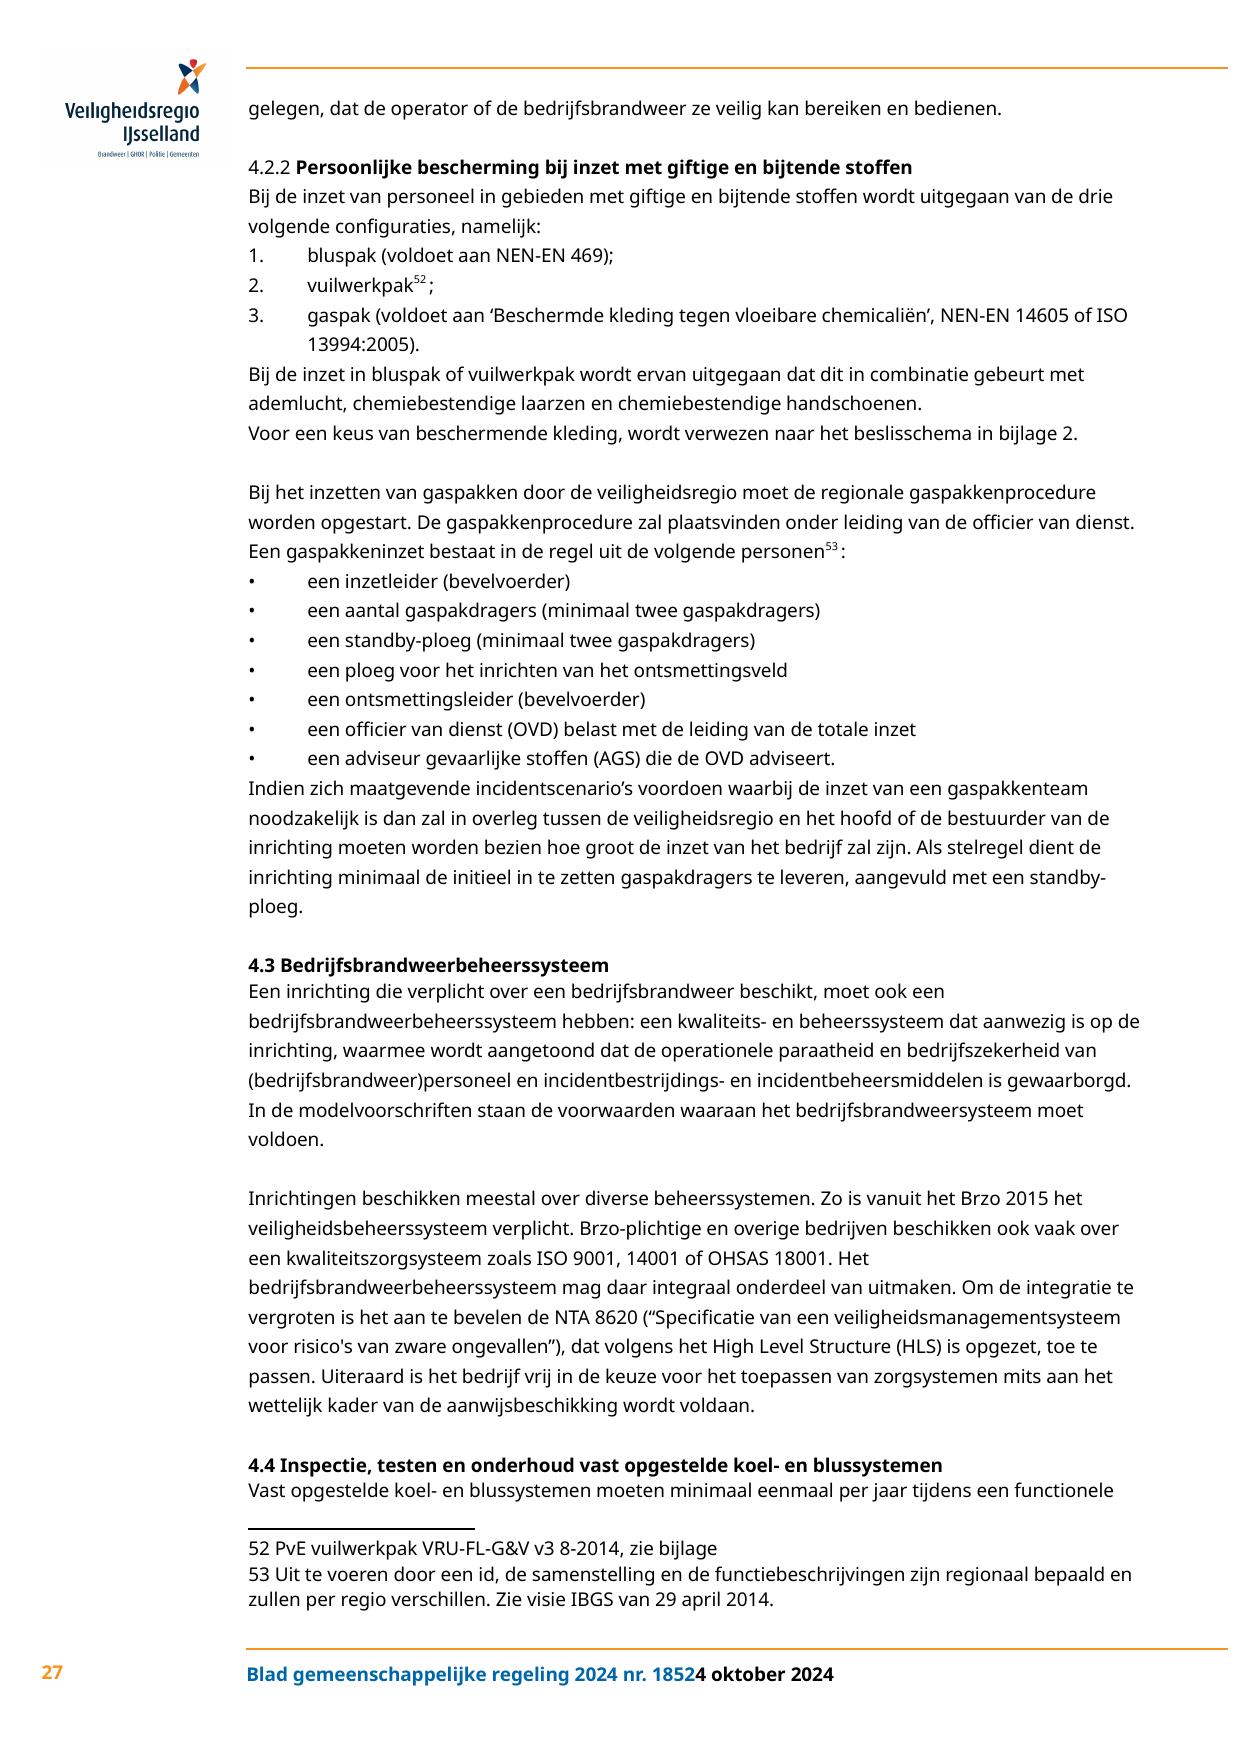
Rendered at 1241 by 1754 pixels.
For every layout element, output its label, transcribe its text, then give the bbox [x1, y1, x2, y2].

text 4.4 Inspectie, testen en onderhoud vast opgestelde koel- en blussystemen [248, 1452, 1152, 1477]
list bluspak (voldoet aan NEN-EN 469); [248, 243, 1152, 268]
text 4.2.2 Persoonlijke bescherming bij inzet met giftige en bijtende stoffen [248, 154, 1152, 180]
text gelegen, dat de operator of de bedrijfsbrandweer ze veilig kan bereiken en bedienen. [248, 95, 1152, 121]
text Uit te voeren door een id, de samenstelling en de functiebeschrijvingen zijn regionaal bepaald en zullen per regio verschillen. Zie visie IBGS van 29 april 2014. [248, 1561, 1152, 1612]
list een ontsmettingsleider (bevelvoerder) [248, 686, 1152, 712]
text Vast opgestelde koel- en blussystemen moeten minimaal eenmaal per jaar tijdens een functionele [248, 1477, 1152, 1503]
list een aantal gaspakdragers (minimaal twee gaspakdragers) [248, 598, 1152, 623]
text Bij de inzet van personeel in gebieden met giftige en bijtende stoffen wordt uitgegaan van de drie volgende configuraties, namelijk: [248, 183, 1152, 239]
text Een inrichting die verplicht over een bedrijfsbrandweer beschikt, moet ook een bedrijfsbrandweerbeheerssysteem hebben: een kwaliteits- en beheerssysteem dat aanwezig is op de inrichting, waarmee wordt aangetoond dat de operationele paraatheid en bedrijfszekerheid van (bedrijfsbrandweer)personeel en incidentbestrijdings- en incidentbeheersmiddelen is gewaarborgd. In de modelvoorschriften staan de voorwaarden waaraan het bedrijfsbrandweersysteem moet voldoen. [248, 978, 1152, 1152]
text Indien zich maatgevende incidentscenario’s voordoen waarbij de inzet van een gaspakkenteam noodzakelijk is dan zal in overleg tussen de veiligheidsregio en het hoofd of de bestuurder van de inrichting moeten worden bezien hoe groot de inzet van het bedrijf zal zijn. Als stelregel dient de inrichting minimaal de initieel in te zetten gaspakdragers te leveren, aangevuld met een standby-ploeg. [248, 775, 1152, 919]
list vuilwerkpak; [248, 272, 1152, 298]
text Bij de inzet in bluspak of vuilwerkpak wordt ervan uitgegaan dat dit in combinatie gebeurt met ademlucht, chemiebestendige laarzen en chemiebestendige handschoenen. [248, 361, 1152, 416]
list een adviseur gevaarlijke stoffen (AGS) die de OVD adviseert. [248, 746, 1152, 771]
list gaspak (voldoet aan ‘Beschermde kleding tegen vloeibare chemicaliën’, NEN-EN 14605 of ISO 13994:2005). [248, 302, 1152, 357]
list PvE vuilwerkpak VRU-FL-G&V v3 8-2014, zie bijlage [248, 1535, 1152, 1561]
text 4.3 Bedrijfsbrandweerbeheerssysteem [248, 953, 1152, 978]
list een officier van dienst (OVD) belast met de leiding van de totale inzet [248, 716, 1152, 742]
list een ploeg voor het inrichten van het ontsmettingsveld [248, 657, 1152, 683]
list een inzetleider (bevelvoerder) [248, 568, 1152, 594]
list een standby-ploeg (minimaal twee gaspakdragers) [248, 627, 1152, 653]
text Voor een keus van beschermende kleding, wordt verwezen naar het beslisschema in bijlage 2. [248, 420, 1152, 446]
picture [41, 47, 231, 172]
text Bij het inzetten van gaspakken door de veiligheidsregio moet de regionale gaspakkenprocedure worden opgestart. De gaspakkenprocedure zal plaatsvinden onder leiding van de officier van dienst. Een gaspakkeninzet bestaat in de regel uit de volgende personen: [248, 479, 1152, 564]
text Inrichtingen beschikken meestal over diverse beheerssystemen. Zo is vanuit het Brzo 2015 het veiligheidsbeheerssysteem verplicht. Brzo-plichtige en overige bedrijven beschikken ook vaak over een kwaliteitszorgsysteem zoals ISO 9001, 14001 of OHSAS 18001. Het bedrijfsbrandweerbeheerssysteem mag daar integraal onderdeel van uitmaken. Om de integratie te vergroten is het aan te bevelen de NTA 8620 (“Specificatie van een veiligheidsmanagementsysteem voor risico's van zware ongevallen”), dat volgens het High Level Structure (HLS) is opgezet, toe te passen. Uiteraard is het bedrijf vrij in de keuze voor het toepassen van zorgsystemen mits aan het wettelijk kader van de aanwijsbeschikking wordt voldaan. [248, 1186, 1152, 1418]
